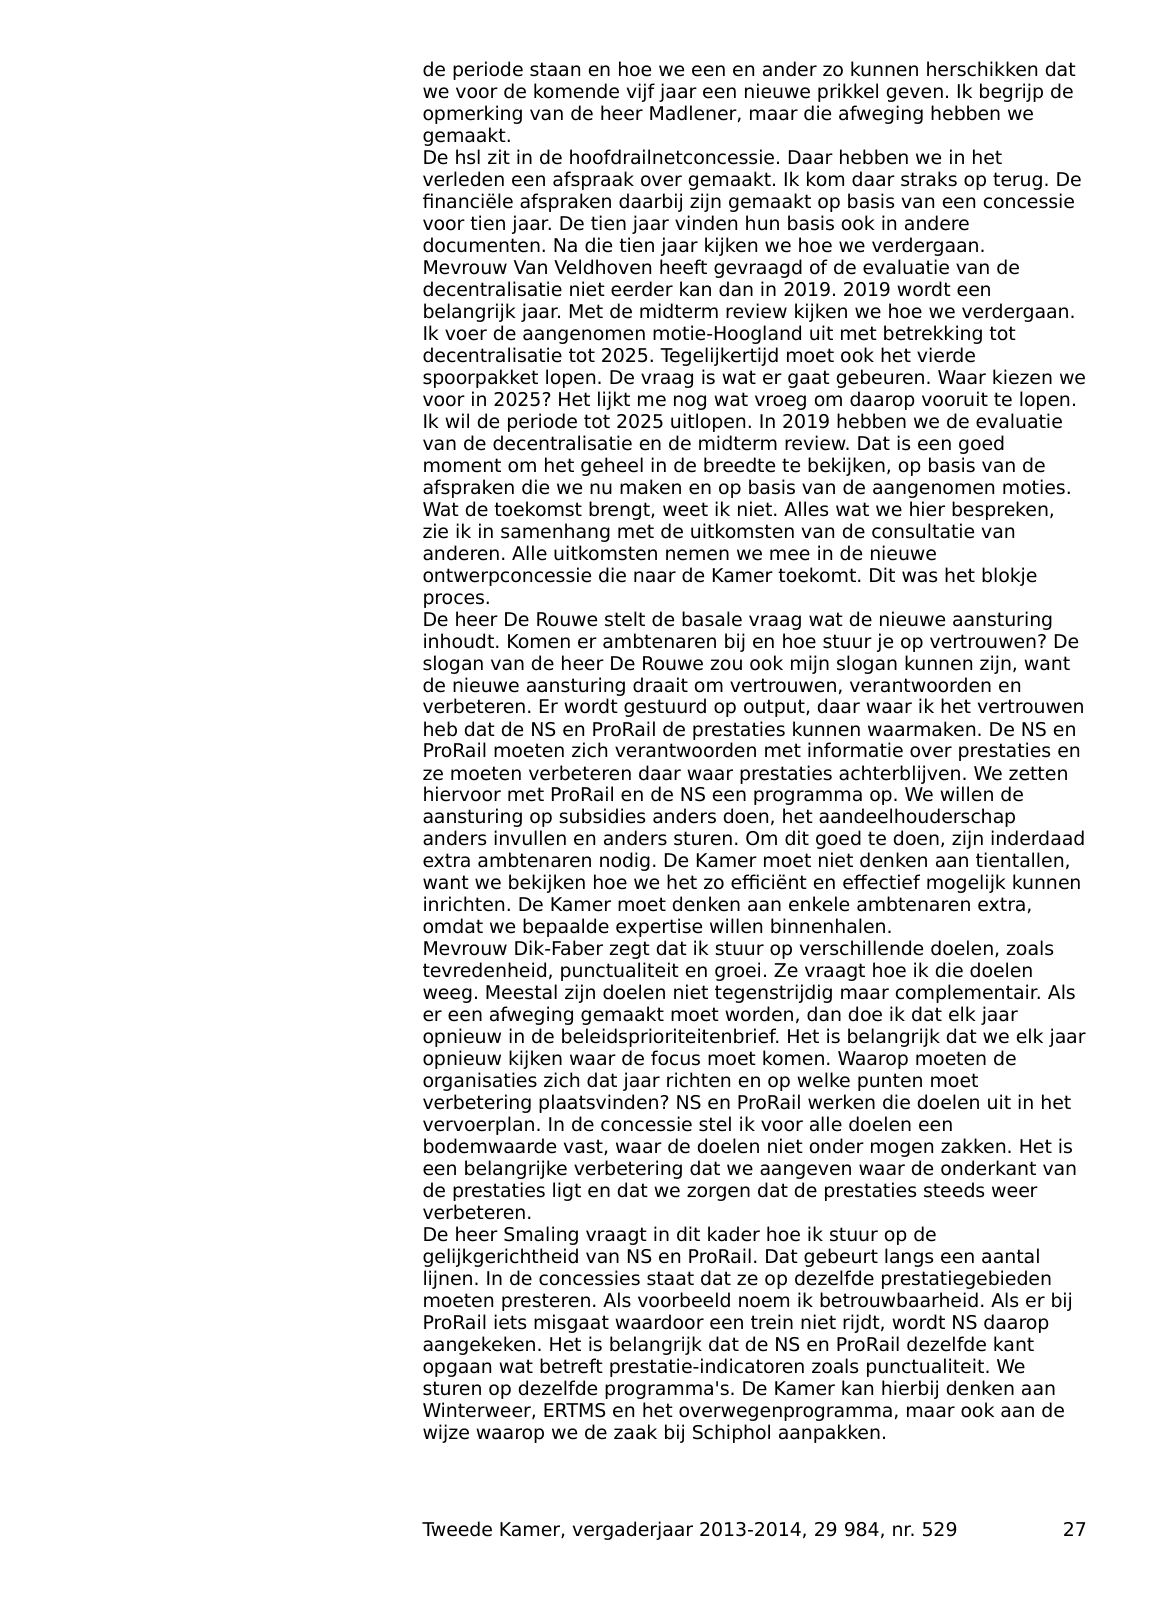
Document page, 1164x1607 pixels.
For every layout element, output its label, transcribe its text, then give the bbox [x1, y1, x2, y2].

text de periode staan en hoe we een en ander zo kunnen herschikken dat we voor de komende vijf jaar een nieuwe prikkel geven. Ik begrijp de opmerking van de heer Madlener, maar die afweging hebben we gemaakt. [422, 59, 1087, 147]
text Mevrouw Van Veldhoven heeft gevraagd of de evaluatie van de decentralisatie niet eerder kan dan in 2019. 2019 wordt een belangrijk jaar. Met de midterm review kijken we hoe we verdergaan. Ik voer de aangenomen motie-Hoogland uit met betrekking tot decentralisatie tot 2025. Tegelijkertijd moet ook het vierde spoorpakket lopen. De vraag is wat er gaat gebeuren. Waar kiezen we voor in 2025? Het lijkt me nog wat vroeg om daarop vooruit te lopen. Ik wil de periode tot 2025 uitlopen. In 2019 hebben we de evaluatie van de decentralisatie en de midterm review. Dat is een goed moment om het geheel in de breedte te bekijken, op basis van de afspraken die we nu maken en op basis van de aangenomen moties. Wat de toekomst brengt, weet ik niet. Alles wat we hier bespreken, zie ik in samenhang met de uitkomsten van de consultatie van anderen. Alle uitkomsten nemen we mee in de nieuwe ontwerpconcessie die naar de Kamer toekomt. Dit was het blokje proces. [422, 257, 1087, 608]
text De heer De Rouwe stelt de basale vraag wat de nieuwe aansturing inhoudt. Komen er ambtenaren bij en hoe stuur je op vertrouwen? De slogan van de heer De Rouwe zou ook mijn slogan kunnen zijn, want de nieuwe aansturing draait om vertrouwen, verantwoorden en verbeteren. Er wordt gestuurd op output, daar waar ik het vertrouwen heb dat de NS en ProRail de prestaties kunnen waarmaken. De NS en ProRail moeten zich verantwoorden met informatie over prestaties en ze moeten verbeteren daar waar prestaties achterblijven. We zetten hiervoor met ProRail en de NS een programma op. We willen de aansturing op subsidies anders doen, het aandeelhouderschap anders invullen en anders sturen. Om dit goed te doen, zijn inderdaad extra ambtenaren nodig. De Kamer moet niet denken aan tientallen, want we bekijken hoe we het zo efficiënt en effectief mogelijk kunnen inrichten. De Kamer moet denken aan enkele ambtenaren extra, omdat we bepaalde expertise willen binnenhalen. [422, 608, 1087, 938]
text De hsl zit in de hoofdrailnetconcessie. Daar hebben we in het verleden een afspraak over gemaakt. Ik kom daar straks op terug. De financiële afspraken daarbij zijn gemaakt op basis van een concessie voor tien jaar. De tien jaar vinden hun basis ook in andere documenten. Na die tien jaar kijken we hoe we verdergaan. [422, 147, 1087, 257]
text De heer Smaling vraagt in dit kader hoe ik stuur op de gelijkgerichtheid van NS en ProRail. Dat gebeurt langs een aantal lijnen. In de concessies staat dat ze op dezelfde prestatiegebieden moeten presteren. Als voorbeeld noem ik betrouwbaarheid. Als er bij ProRail iets misgaat waardoor een trein niet rijdt, wordt NS daarop aangekeken. Het is belangrijk dat de NS en ProRail dezelfde kant opgaan wat betreft prestatie-indicatoren zoals punctualiteit. We sturen op dezelfde programma's. De Kamer kan hierbij denken aan Winterweer, ERTMS en het overwegenprogramma, maar ook aan de wijze waarop we de zaak bij Schiphol aanpakken. [422, 1224, 1087, 1444]
text Mevrouw Dik-Faber zegt dat ik stuur op verschillende doelen, zoals tevredenheid, punctualiteit en groei. Ze vraagt hoe ik die doelen weeg. Meestal zijn doelen niet tegenstrijdig maar complementair. Als er een afweging gemaakt moet worden, dan doe ik dat elk jaar opnieuw in de beleidsprioriteitenbrief. Het is belangrijk dat we elk jaar opnieuw kijken waar de focus moet komen. Waarop moeten de organisaties zich dat jaar richten en op welke punten moet verbetering plaatsvinden? NS en ProRail werken die doelen uit in het vervoerplan. In de concessie stel ik voor alle doelen een bodemwaarde vast, waar de doelen niet onder mogen zakken. Het is een belangrijke verbetering dat we aangeven waar de onderkant van de prestaties ligt en dat we zorgen dat de prestaties steeds weer verbeteren. [422, 938, 1087, 1224]
